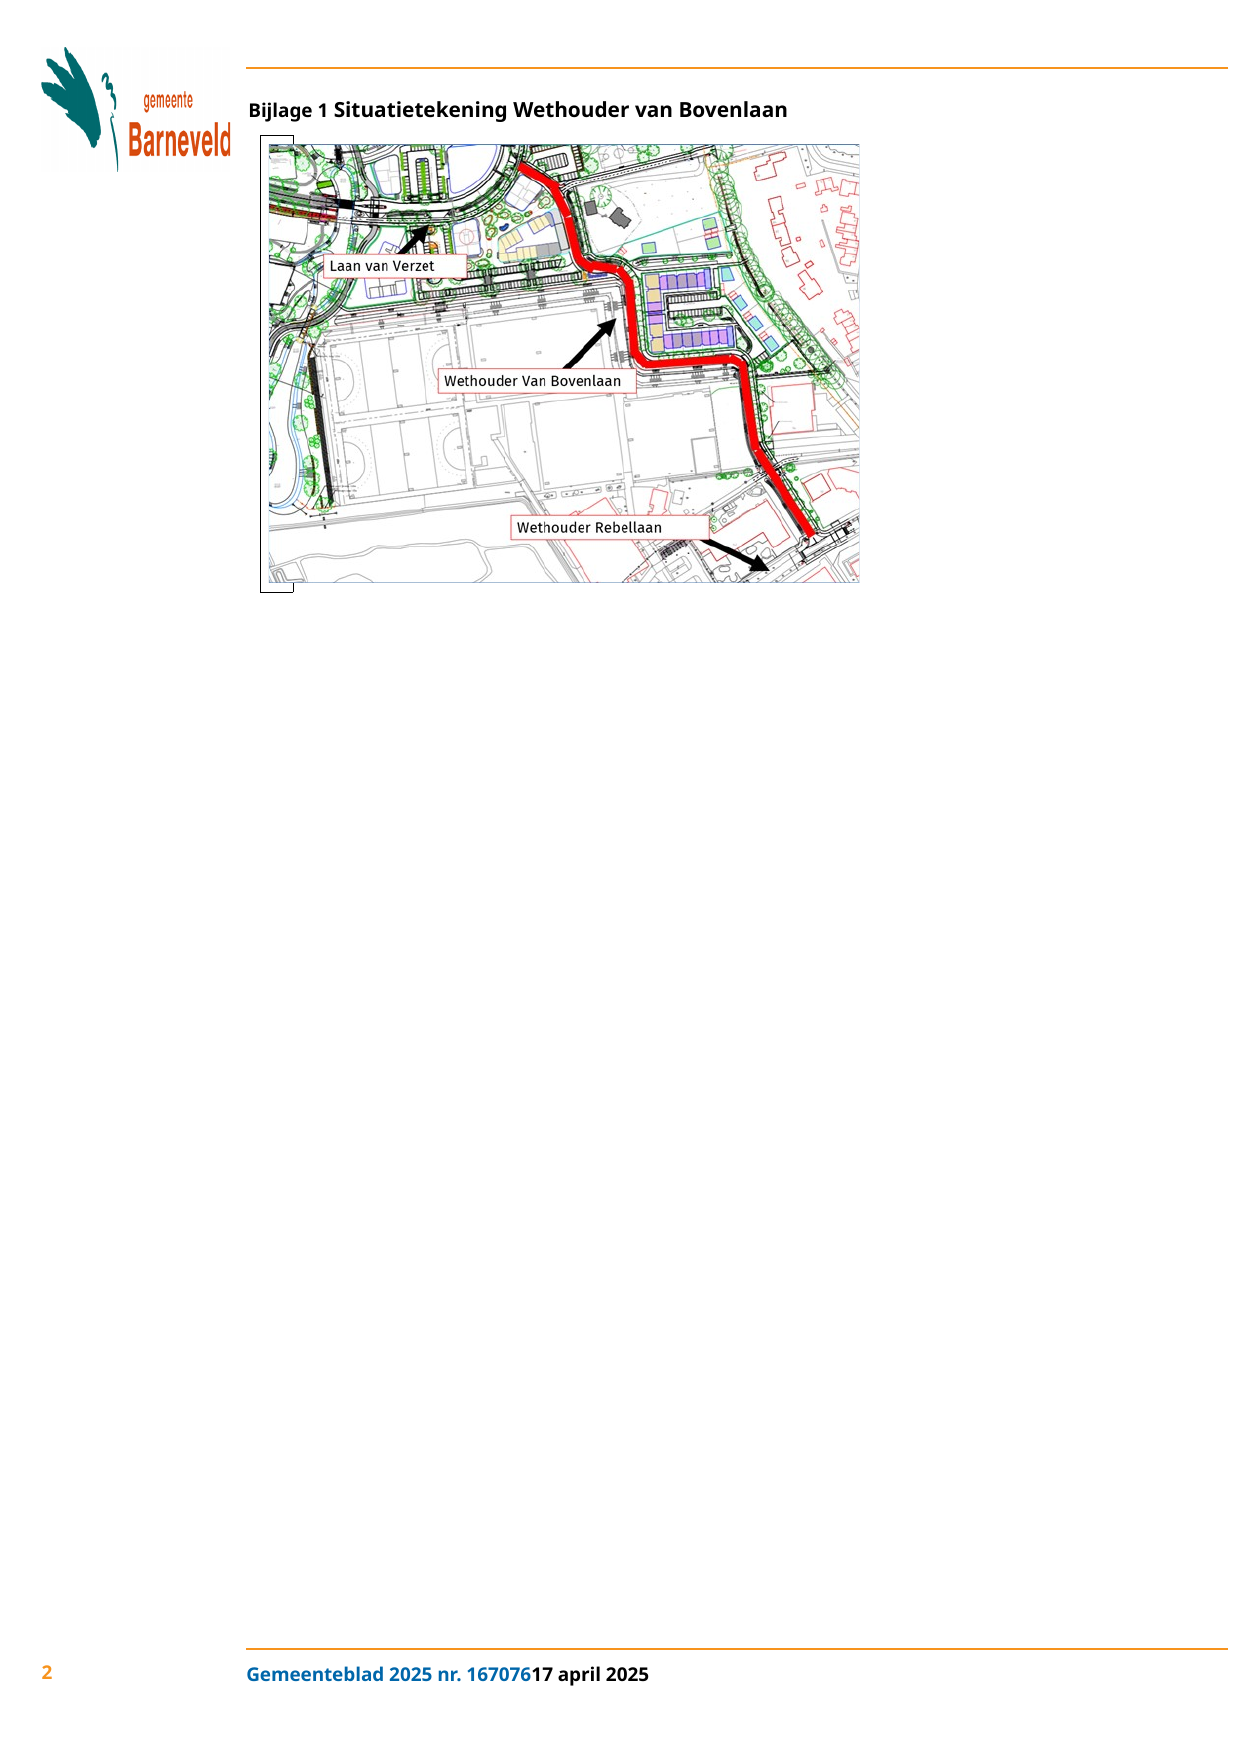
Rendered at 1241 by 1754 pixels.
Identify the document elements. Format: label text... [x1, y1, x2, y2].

picture [268, 144, 860, 583]
picture [41, 47, 231, 172]
text Bijlage 1 Situatietekening Wethouder van Bovenlaan [248, 95, 1152, 123]
